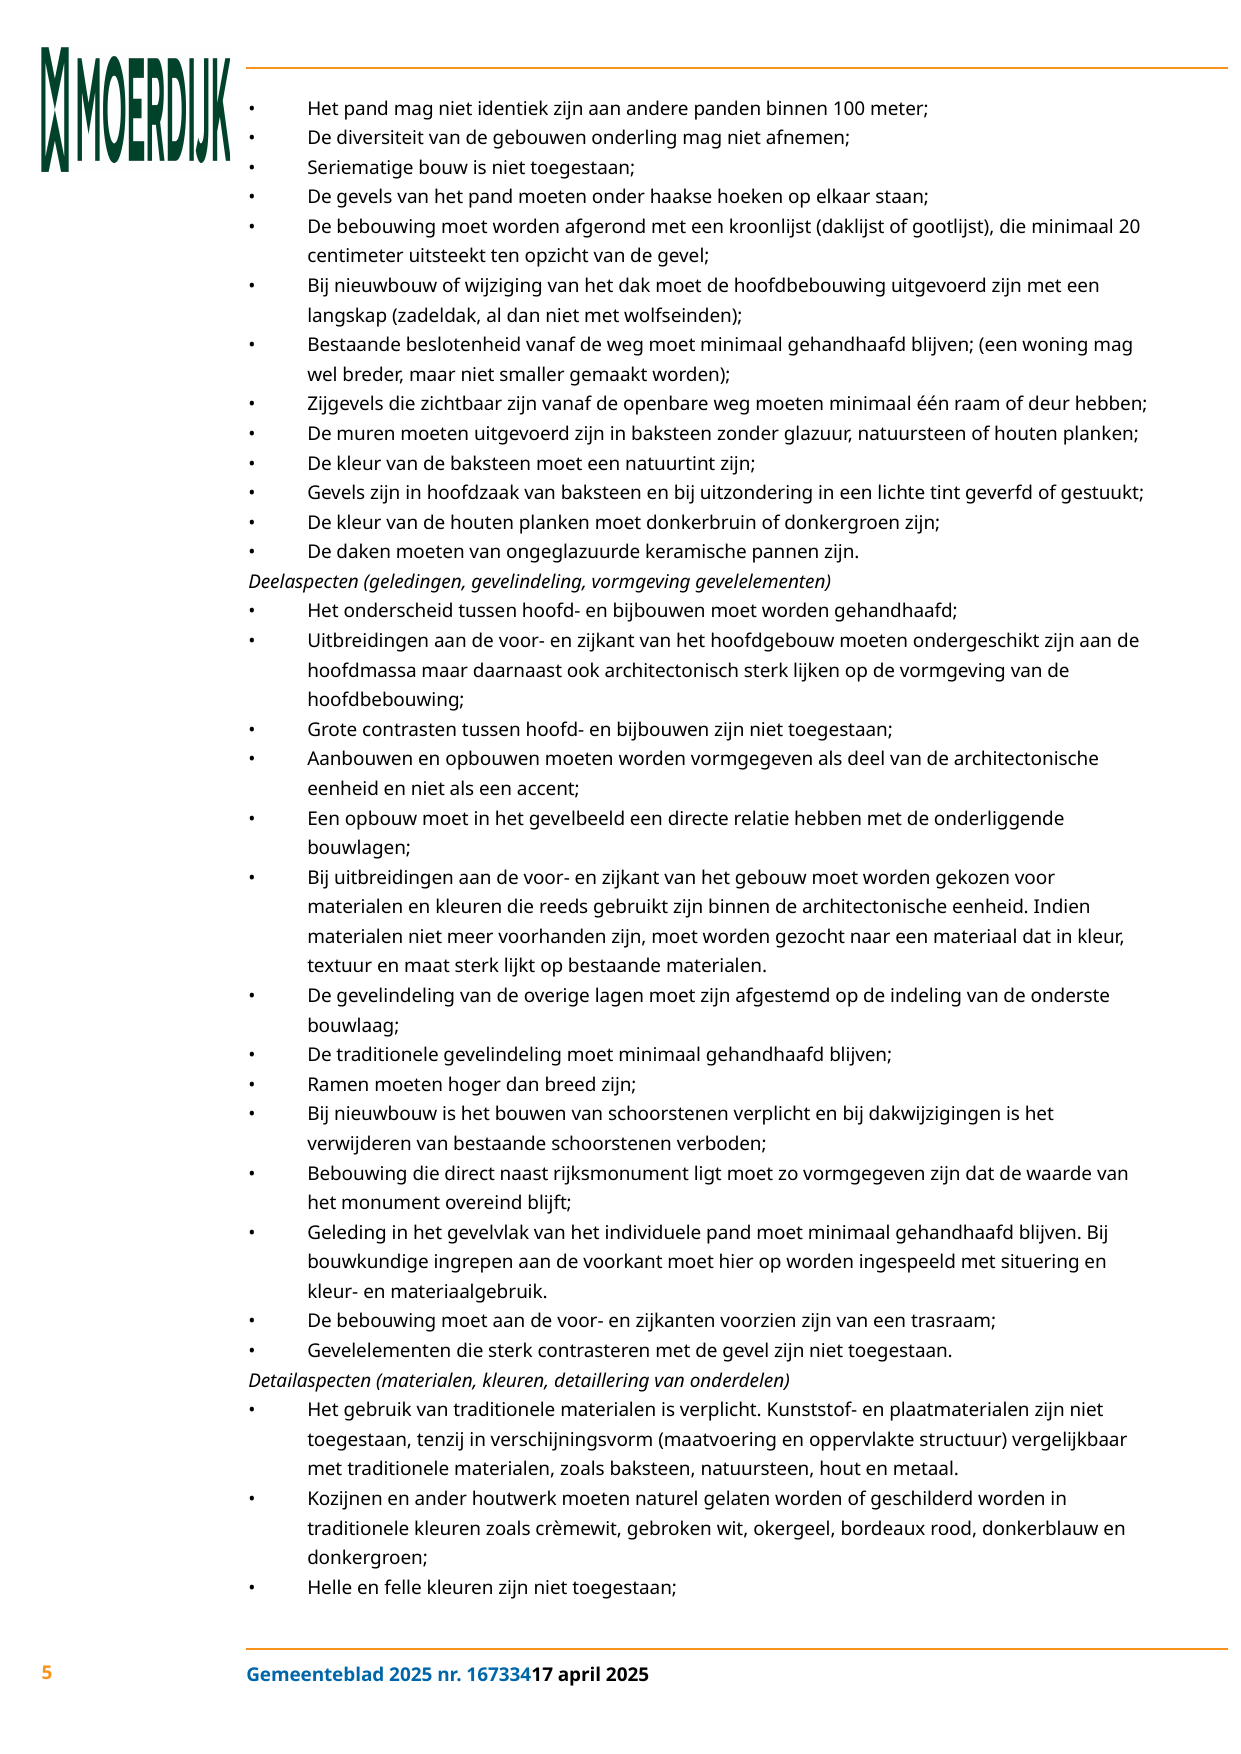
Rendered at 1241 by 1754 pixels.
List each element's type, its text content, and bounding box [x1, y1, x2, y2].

list De muren moeten uitgevoerd zijn in baksteen zonder glazuur, natuursteen of houten planken; [248, 420, 1152, 446]
list Het pand mag niet identiek zijn aan andere panden binnen 100 meter; [248, 95, 1152, 121]
text Deelaspecten (geledingen, gevelindeling, vormgeving gevelelementen) [248, 568, 1152, 594]
list Seriematige bouw is niet toegestaan; [248, 154, 1152, 180]
list De traditionele gevelindeling moet minimaal gehandhaafd blijven; [248, 1041, 1152, 1067]
list Kozijnen en ander houtwerk moeten naturel gelaten worden of geschilderd worden in traditionele kleuren zoals crèmewit, gebroken wit, okergeel, bordeaux rood, donkerblauw en donkergroen; [248, 1485, 1152, 1570]
list Bij nieuwbouw is het bouwen van schoorstenen verplicht en bij dakwijzigingen is het verwijderen van bestaande schoorstenen verboden; [248, 1101, 1152, 1156]
list Helle en felle kleuren zijn niet toegestaan; [248, 1574, 1152, 1600]
list Bestaande beslotenheid vanaf de weg moet minimaal gehandhaafd blijven; (een woning mag wel breder, maar niet smaller gemaakt worden); [248, 331, 1152, 387]
list Uitbreidingen aan de voor- en zijkant van het hoofdgebouw moeten ondergeschikt zijn aan de hoofdmassa maar daarnaast ook architectonisch sterk lijken op de vormgeving van de hoofdbebouwing; [248, 627, 1152, 712]
list Grote contrasten tussen hoofd- en bijbouwen zijn niet toegestaan; [248, 716, 1152, 742]
list Een opbouw moet in het gevelbeeld een directe relatie hebben met de onderliggende bouwlagen; [248, 805, 1152, 860]
text Detailaspecten (materialen, kleuren, detaillering van onderdelen) [248, 1367, 1152, 1393]
list Bij nieuwbouw of wijziging van het dak moet de hoofdbebouwing uitgevoerd zijn met een langskap (zadeldak, al dan niet met wolfseinden); [248, 272, 1152, 328]
list Het onderscheid tussen hoofd- en bijbouwen moet worden gehandhaafd; [248, 598, 1152, 623]
list Gevels zijn in hoofdzaak van baksteen en bij uitzondering in een lichte tint geverfd of gestuukt; [248, 479, 1152, 505]
list De bebouwing moet aan de voor- en zijkanten voorzien zijn van een trasraam; [248, 1308, 1152, 1333]
list Aanbouwen en opbouwen moeten worden vormgegeven als deel van de architectonische eenheid en niet als een accent; [248, 746, 1152, 801]
list Gevelelementen die sterk contrasteren met de gevel zijn niet toegestaan. [248, 1337, 1152, 1363]
list De daken moeten van ongeglazuurde keramische pannen zijn. [248, 538, 1152, 564]
list De kleur van de houten planken moet donkerbruin of donkergroen zijn; [248, 509, 1152, 535]
list Bij uitbreidingen aan de voor- en zijkant van het gebouw moet worden gekozen voor materialen en kleuren die reeds gebruikt zijn binnen de architectonische eenheid. Indien materialen niet meer voorhanden zijn, moet worden gezocht naar een materiaal dat in kleur, textuur en maat sterk lijkt op bestaande materialen. [248, 864, 1152, 978]
list De gevels van het pand moeten onder haakse hoeken op elkaar staan; [248, 183, 1152, 209]
list Bebouwing die direct naast rijksmonument ligt moet zo vormgegeven zijn dat de waarde van het monument overeind blijft; [248, 1160, 1152, 1215]
list De bebouwing moet worden afgerond met een kroonlijst (daklijst of gootlijst), die minimaal 20 centimeter uitsteekt ten opzicht van de gevel; [248, 213, 1152, 268]
list Ramen moeten hoger dan breed zijn; [248, 1071, 1152, 1097]
list Het gebruik van traditionele materialen is verplicht. Kunststof- en plaatmaterialen zijn niet toegestaan, tenzij in verschijningsvorm (maatvoering en oppervlakte structuur) vergelijkbaar met traditionele materialen, zoals baksteen, natuursteen, hout en metaal. [248, 1396, 1152, 1481]
list Geleding in het gevelvlak van het individuele pand moet minimaal gehandhaafd blijven. Bij bouwkundige ingrepen aan de voorkant moet hier op worden ingespeeld met situering en kleur- en materiaalgebruik. [248, 1219, 1152, 1304]
list Zijgevels die zichtbaar zijn vanaf de openbare weg moeten minimaal één raam of deur hebben; [248, 391, 1152, 416]
list De diversiteit van de gebouwen onderling mag niet afnemen; [248, 124, 1152, 150]
list De kleur van de baksteen moet een natuurtint zijn; [248, 450, 1152, 476]
list De gevelindeling van de overige lagen moet zijn afgestemd op de indeling van de onderste bouwlaag; [248, 982, 1152, 1038]
picture [41, 47, 231, 172]
